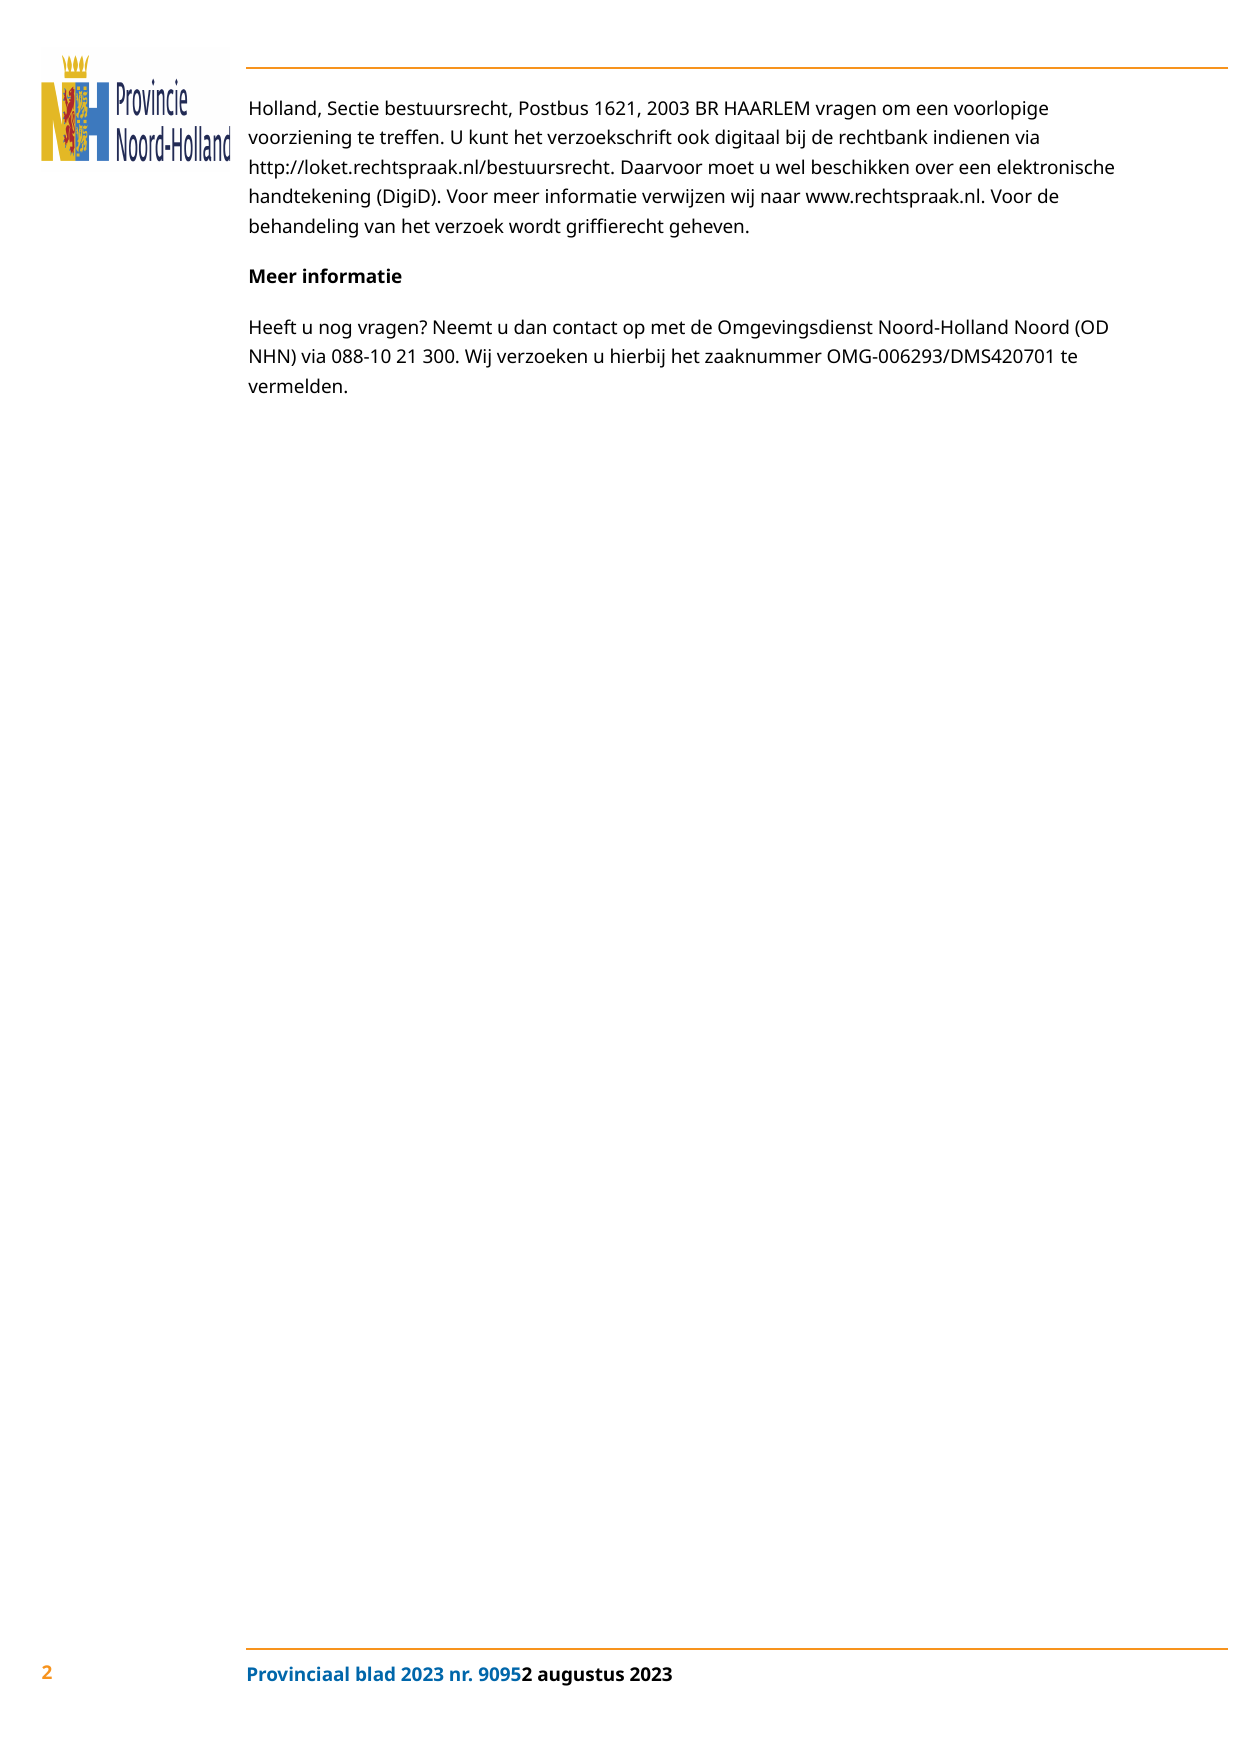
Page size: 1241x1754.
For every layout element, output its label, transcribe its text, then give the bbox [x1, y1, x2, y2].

picture [41, 47, 231, 172]
text Meer informatie [248, 263, 1152, 289]
text Heeft u nog vragen? Neemt u dan contact op met de Omgevingsdienst Noord-Holland Noord (OD NHN) via 088-10 21 300. Wij verzoeken u hierbij het zaaknummer OMG-006293/DMS420701 te vermelden. [248, 314, 1152, 399]
text Holland, Sectie bestuursrecht, Postbus 1621, 2003 BR HAARLEM vragen om een voorlopige voorziening te treffen. U kunt het verzoekschrift ook digitaal bij de rechtbank indienen via http://loket.rechtspraak.nl/bestuursrecht. Daarvoor moet u wel beschikken over een elektronische handtekening (DigiD). Voor meer informatie verwijzen wij naar www.rechtspraak.nl. Voor de behandeling van het verzoek wordt griffierecht geheven. [248, 95, 1152, 239]
